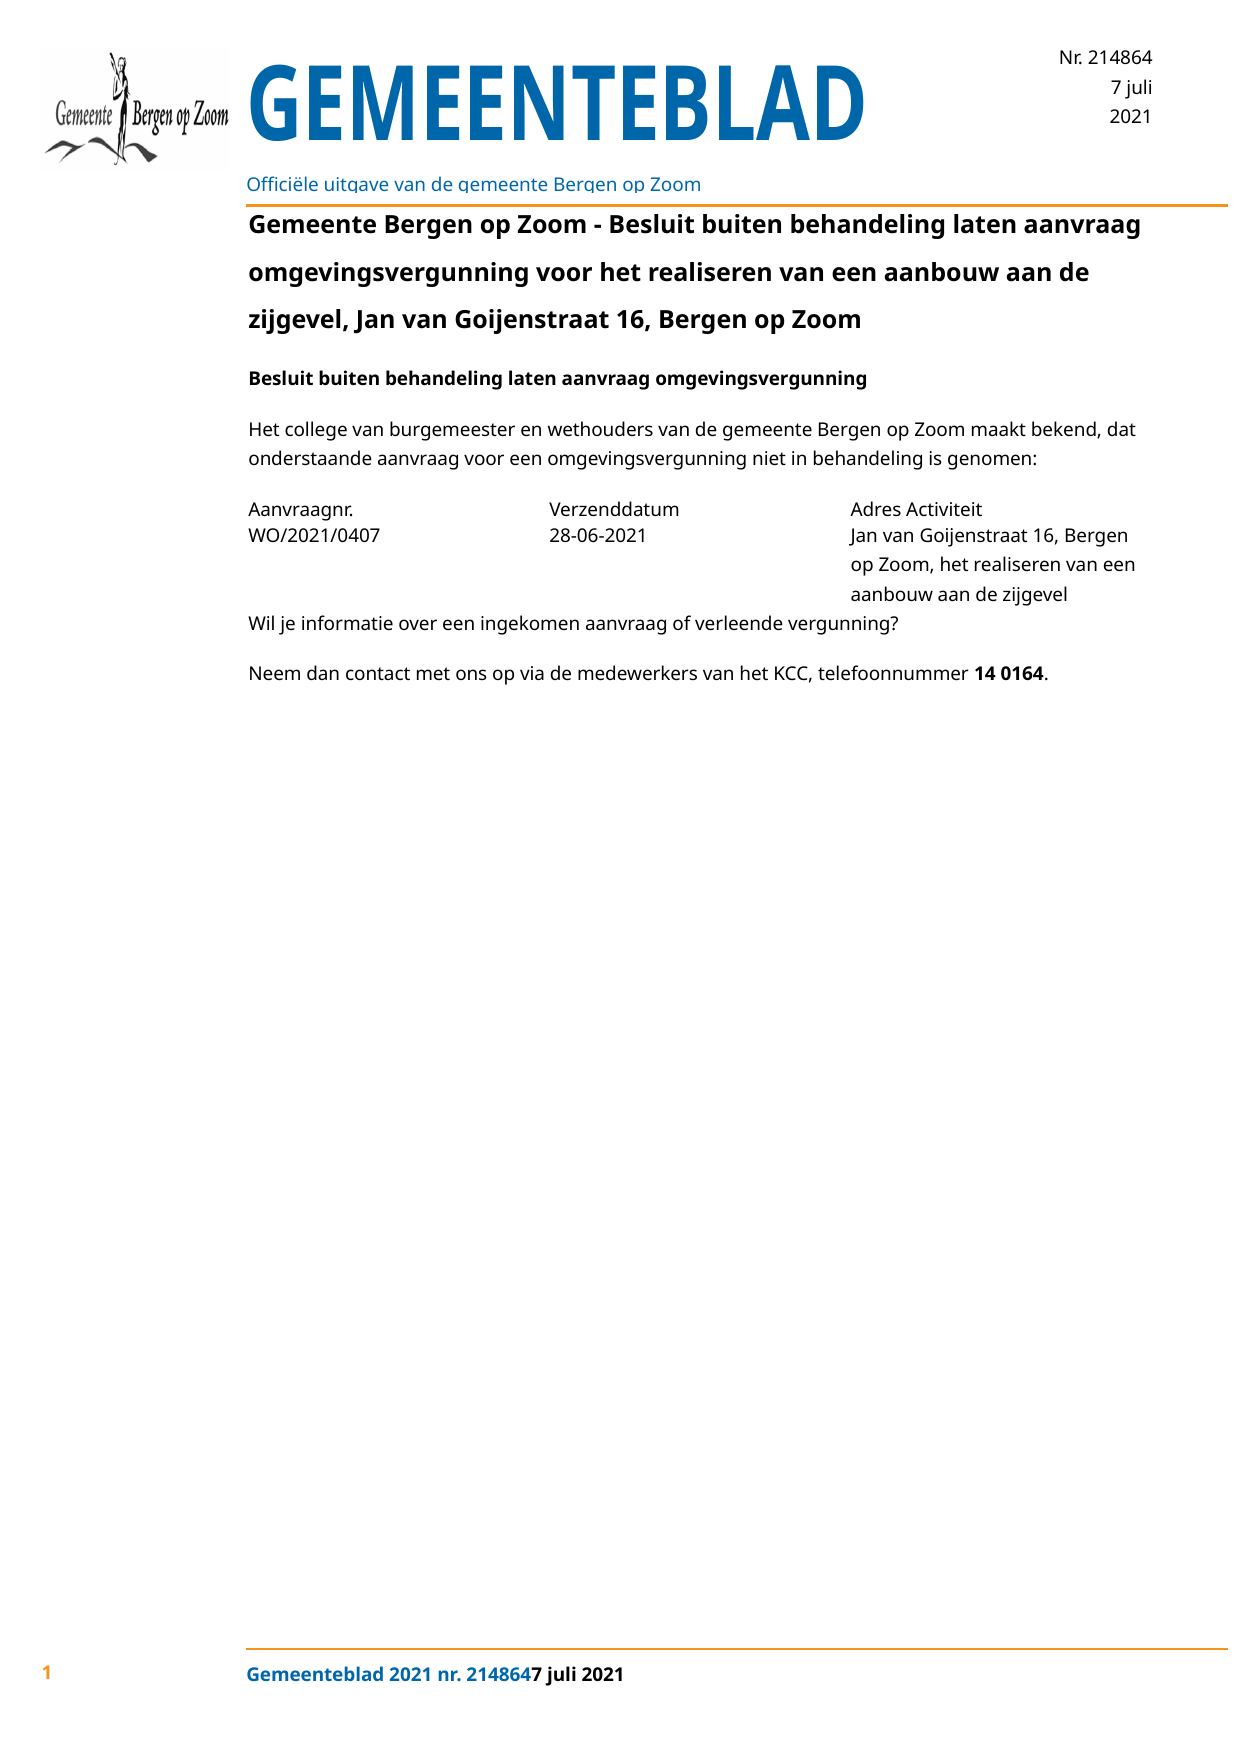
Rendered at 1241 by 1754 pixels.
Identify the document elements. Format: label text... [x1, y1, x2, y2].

text Neem dan contact met ons op via de medewerkers van het KCC, telefoonnummer 14 0164. [248, 660, 1152, 686]
table_cell WO/2021/0407 [248, 522, 549, 607]
picture [41, 47, 231, 172]
text Het college van burgemeester en wethouders van de gemeente Bergen op Zoom maakt bekend, dat onderstaande aanvraag voor een omgevingsvergunning niet in behandeling is genomen: [248, 416, 1152, 471]
text Wil je informatie over een ingekomen aanvraag of verleende vergunning? [248, 610, 1152, 636]
text Gemeente Bergen op Zoom - Besluit buiten behandeling laten aanvraag omgevingsvergunning voor het realiseren van een aanbouw aan de zijgevel, Jan van Goijenstraat 16, Bergen op Zoom [248, 207, 1152, 336]
text Besluit buiten behandeling laten aanvraag omgevingsvergunning [248, 366, 1152, 391]
table_header Verzenddatum [549, 496, 850, 522]
table_header Adres Activiteit [850, 496, 1152, 522]
table_header Aanvraagnr. [248, 496, 549, 522]
table_cell Jan van Goijenstraat 16, Bergen op Zoom, het realiseren van een aanbouw aan de zijgevel [850, 522, 1152, 607]
table_cell 28-06-2021 [549, 522, 850, 607]
